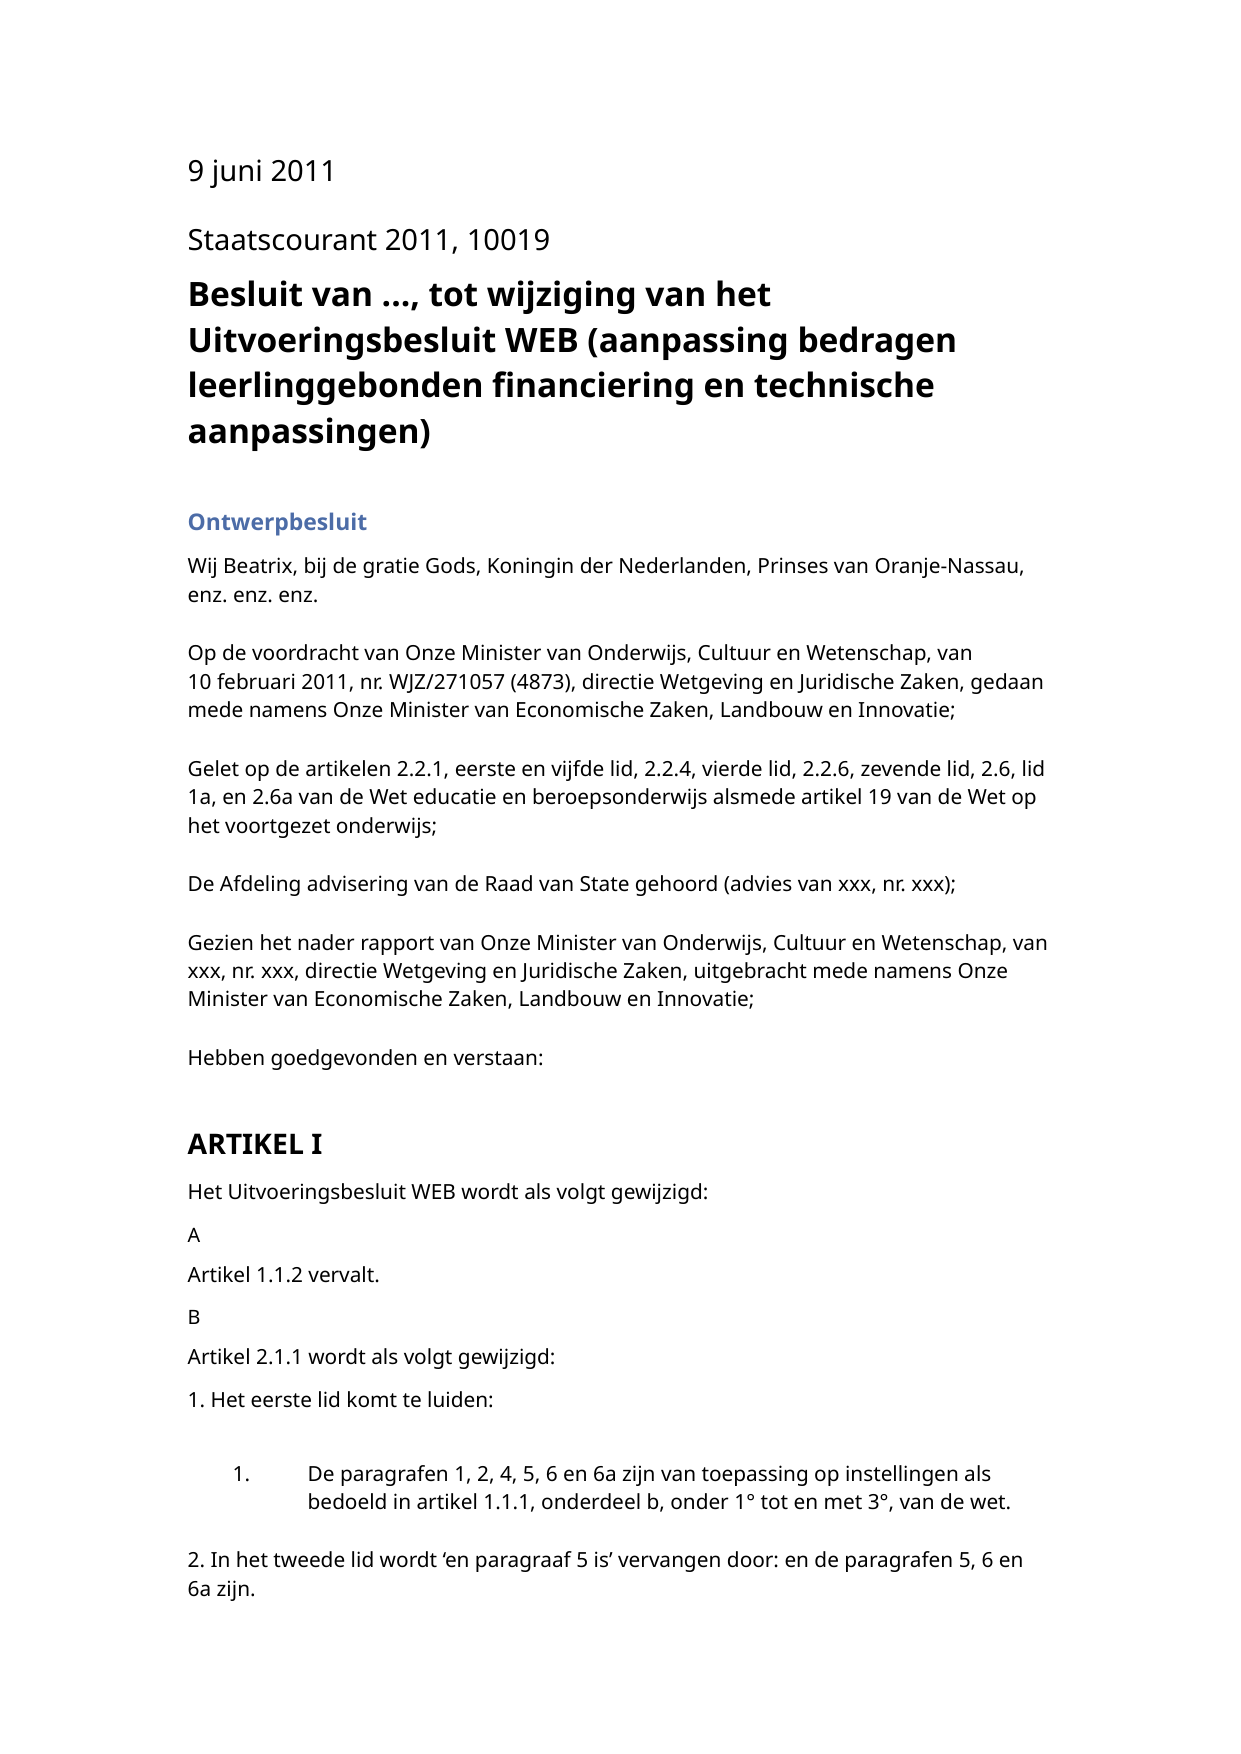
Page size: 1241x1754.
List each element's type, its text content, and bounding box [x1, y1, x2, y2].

text A [187, 1221, 1053, 1248]
text Het Uitvoeringsbesluit WEB wordt als volgt gewijzigd: [187, 1177, 1053, 1206]
text Hebben goedgevonden en verstaan: [187, 1043, 1053, 1071]
text Gelet op de artikelen 2.2.1, eerste en vijfde lid, 2.2.4, vierde lid, 2.2.6, zevende lid, 2.6, lid 1a, en 2.6a van de Wet educatie en beroepsonderwijs alsmede artikel 19 van de Wet op het voortgezet onderwijs; [187, 754, 1053, 839]
text Staatscourant 2011, 10019 [187, 219, 1053, 259]
text Op de voordracht van Onze Minister van Onderwijs, Cultuur en Wetenschap, van 10 februari 2011, nr. WJZ/271057 (4873), directie Wetgeving en Juridische Zaken, gedaan mede namens Onze Minister van Economische Zaken, Landbouw en Innovatie; [187, 638, 1053, 724]
text Artikel 2.1.1 wordt als volgt gewijzigd: [187, 1342, 1053, 1370]
text Wij Beatrix, bij de gratie Gods, Koningin der Nederlanden, Prinses van Oranje-Nassau, enz. enz. enz. [187, 552, 1053, 608]
list De paragrafen 1, 2, 4, 5, 6 en 6a zijn van toepassing op instellingen als bedoeld in artikel 1.1.1, onderdeel b, onder 1° tot en met 3°, van de wet. [232, 1459, 1053, 1516]
subtitle Ontwerpbesluit [187, 505, 1053, 537]
text B [187, 1303, 1053, 1330]
subtitle Besluit van ..., tot wijziging van het Uitvoeringsbesluit WEB (aanpassing bedragen leerlinggebonden financiering en technische aanpassingen) [187, 271, 1053, 453]
subtitle ARTIKEL I [187, 1124, 1053, 1162]
text Artikel 1.1.2 vervalt. [187, 1260, 1053, 1288]
text 9 juni 2011 [187, 150, 1053, 190]
text 2. In het tweede lid wordt ‘en paragraaf 5 is’ vervangen door: en de paragrafen 5, 6 en 6a zijn. [187, 1546, 1053, 1602]
text De Afdeling advisering van de Raad van State gehoord (advies van xxx, nr. xxx); [187, 869, 1053, 898]
text 1. Het eerste lid komt te luiden: [187, 1385, 1053, 1414]
text Gezien het nader rapport van Onze Minister van Onderwijs, Cultuur en Wetenschap, van xxx, nr. xxx, directie Wetgeving en Juridische Zaken, uitgebracht mede namens Onze Minister van Economische Zaken, Landbouw en Innovatie; [187, 928, 1053, 1013]
